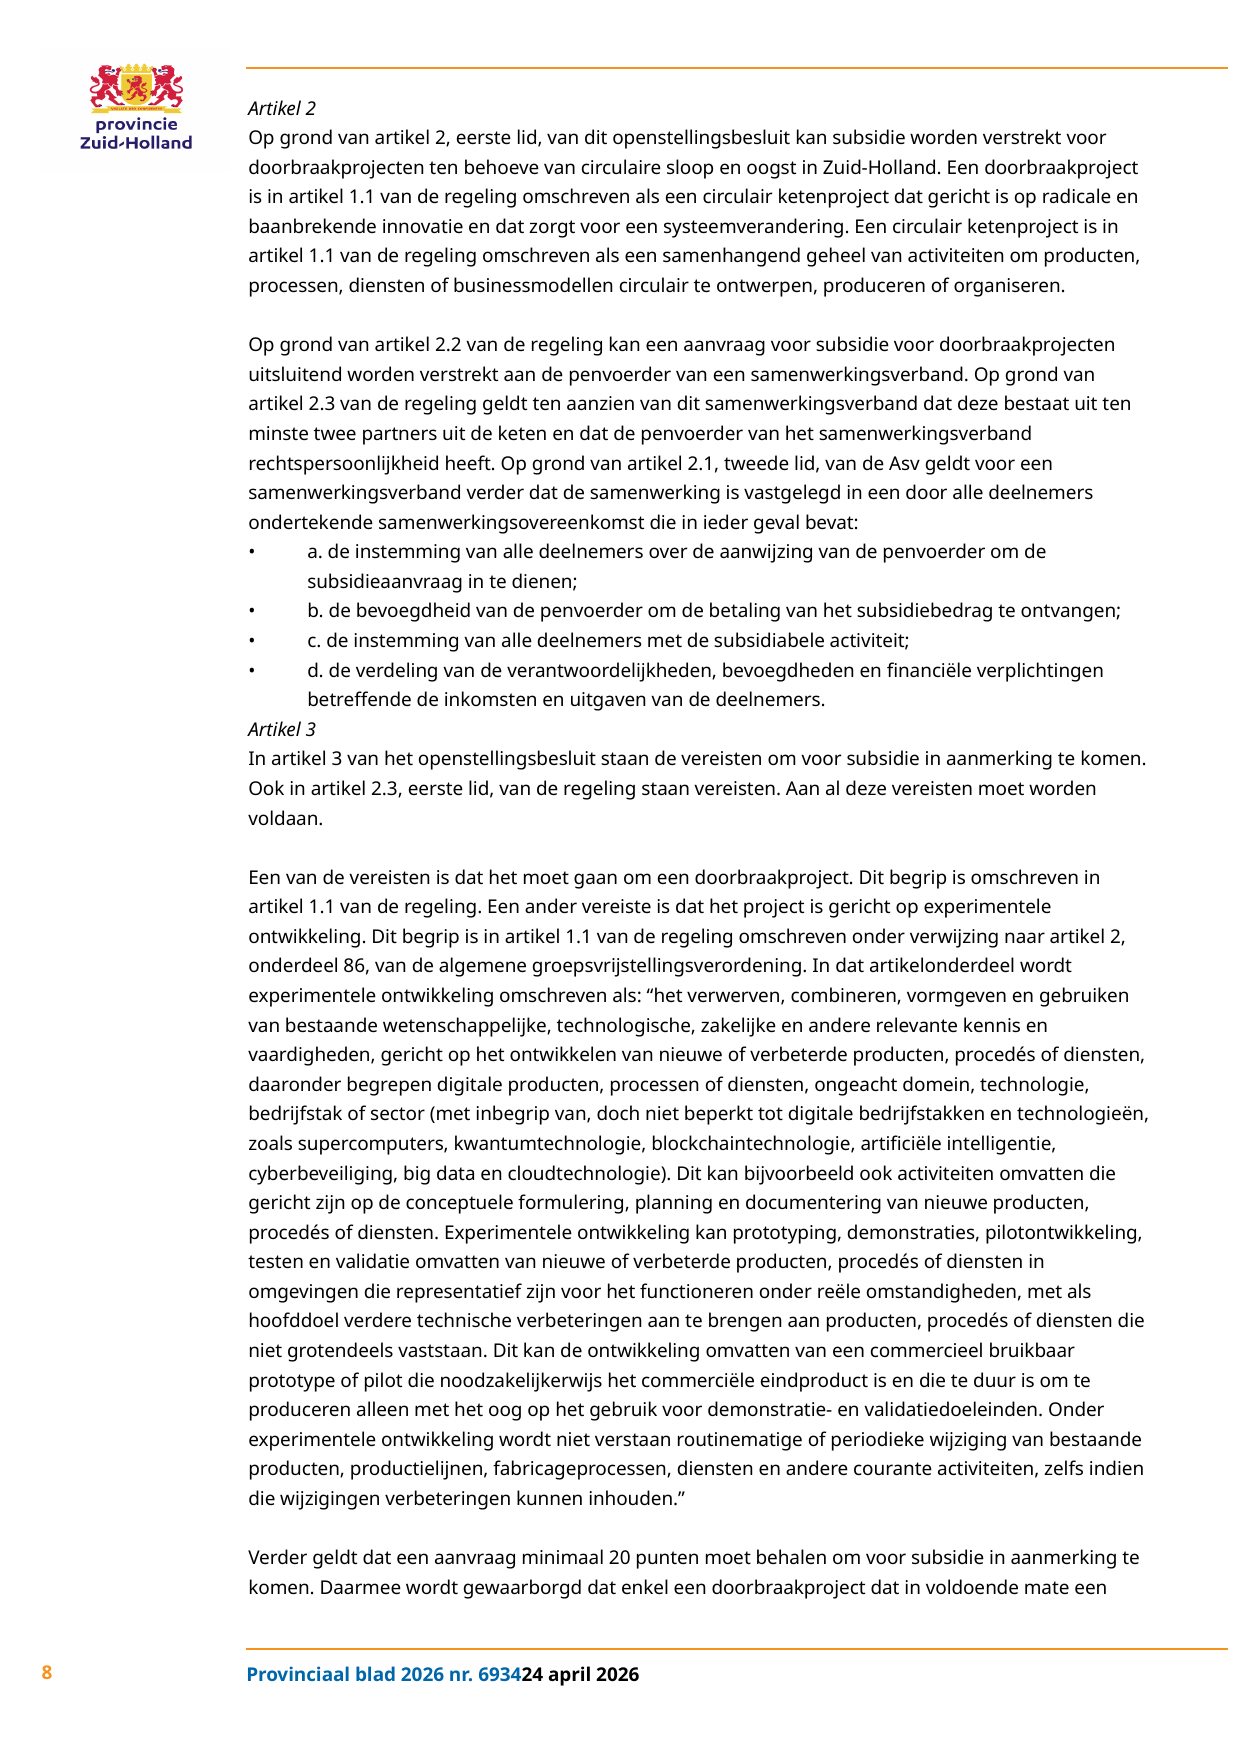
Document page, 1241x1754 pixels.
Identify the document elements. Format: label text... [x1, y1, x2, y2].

text Op grond van artikel 2, eerste lid, van dit openstellingsbesluit kan subsidie worden verstrekt voor doorbraakprojecten ten behoeve van circulaire sloop en oogst in Zuid-Holland. Een doorbraakproject is in artikel 1.1 van de regeling omschreven als een circulair ketenproject dat gericht is op radicale en baanbrekende innovatie en dat zorgt voor een systeemverandering. Een circulair ketenproject is in artikel 1.1 van de regeling omschreven als een samenhangend geheel van activiteiten om producten, processen, diensten of businessmodellen circulair te ontwerpen, produceren of organiseren. [248, 124, 1152, 298]
list a. de instemming van alle deelnemers over de aanwijzing van de penvoerder om de subsidieaanvraag in te dienen; [248, 538, 1152, 594]
list d. de verdeling van de verantwoordelijkheden, bevoegdheden en financiële verplichtingen betreffende de inkomsten en uitgaven van de deelnemers. [248, 657, 1152, 712]
picture [41, 47, 231, 172]
list b. de bevoegdheid van de penvoerder om de betaling van het subsidiebedrag te ontvangen; [248, 598, 1152, 623]
text Een van de vereisten is dat het moet gaan om een doorbraakproject. Dit begrip is omschreven in artikel 1.1 van de regeling. Een ander vereiste is dat het project is gericht op experimentele ontwikkeling. Dit begrip is in artikel 1.1 van de regeling omschreven onder verwijzing naar artikel 2, onderdeel 86, van de algemene groepsvrijstellingsverordening. In dat artikelonderdeel wordt experimentele ontwikkeling omschreven als: “het verwerven, combineren, vormgeven en gebruiken van bestaande wetenschappelijke, technologische, zakelijke en andere relevante kennis en vaardigheden, gericht op het ontwikkelen van nieuwe of verbeterde producten, procedés of diensten, daaronder begrepen digitale producten, processen of diensten, ongeacht domein, technologie, bedrijfstak of sector (met inbegrip van, doch niet beperkt tot digitale bedrijfstakken en technologieën, zoals supercomputers, kwantumtechnologie, blockchaintechnologie, artificiële intelligentie, cyberbeveiliging, big data en cloudtechnologie). Dit kan bijvoorbeeld ook activiteiten omvatten die gericht zijn op de conceptuele formulering, planning en documentering van nieuwe producten, procedés of diensten. Experimentele ontwikkeling kan prototyping, demonstraties, pilotontwikkeling, testen en validatie omvatten van nieuwe of verbeterde producten, procedés of diensten in omgevingen die representatief zijn voor het functioneren onder reële omstandigheden, met als hoofddoel verdere technische verbeteringen aan te brengen aan producten, procedés of diensten die niet grotendeels vaststaan. Dit kan de ontwikkeling omvatten van een commercieel bruikbaar prototype of pilot die noodzakelijkerwijs het commerciële eindproduct is en die te duur is om te produceren alleen met het oog op het gebruik voor demonstratie- en validatiedoeleinden. Onder experimentele ontwikkeling wordt niet verstaan routinematige of periodieke wijziging van bestaande producten, productielijnen, fabricageprocessen, diensten en andere courante activiteiten, zelfs indien die wijzigingen verbeteringen kunnen inhouden.” [248, 864, 1152, 1511]
text Verder geldt dat een aanvraag minimaal 20 punten moet behalen om voor subsidie in aanmerking te komen. Daarmee wordt gewaarborgd dat enkel een doorbraakproject dat in voldoende mate een [248, 1544, 1152, 1600]
text Artikel 2 [248, 95, 1152, 121]
text In artikel 3 van het openstellingsbesluit staan de vereisten om voor subsidie in aanmerking te komen. Ook in artikel 2.3, eerste lid, van de regeling staan vereisten. Aan al deze vereisten moet worden voldaan. [248, 746, 1152, 831]
text Artikel 3 [248, 716, 1152, 742]
text Op grond van artikel 2.2 van de regeling kan een aanvraag voor subsidie voor doorbraakprojecten uitsluitend worden verstrekt aan de penvoerder van een samenwerkingsverband. Op grond van artikel 2.3 van de regeling geldt ten aanzien van dit samenwerkingsverband dat deze bestaat uit ten minste twee partners uit de keten en dat de penvoerder van het samenwerkingsverband rechtspersoonlijkheid heeft. Op grond van artikel 2.1, tweede lid, van de Asv geldt voor een samenwerkingsverband verder dat de samenwerking is vastgelegd in een door alle deelnemers ondertekende samenwerkingsovereenkomst die in ieder geval bevat: [248, 331, 1152, 535]
list c. de instemming van alle deelnemers met de subsidiabele activiteit; [248, 627, 1152, 653]
